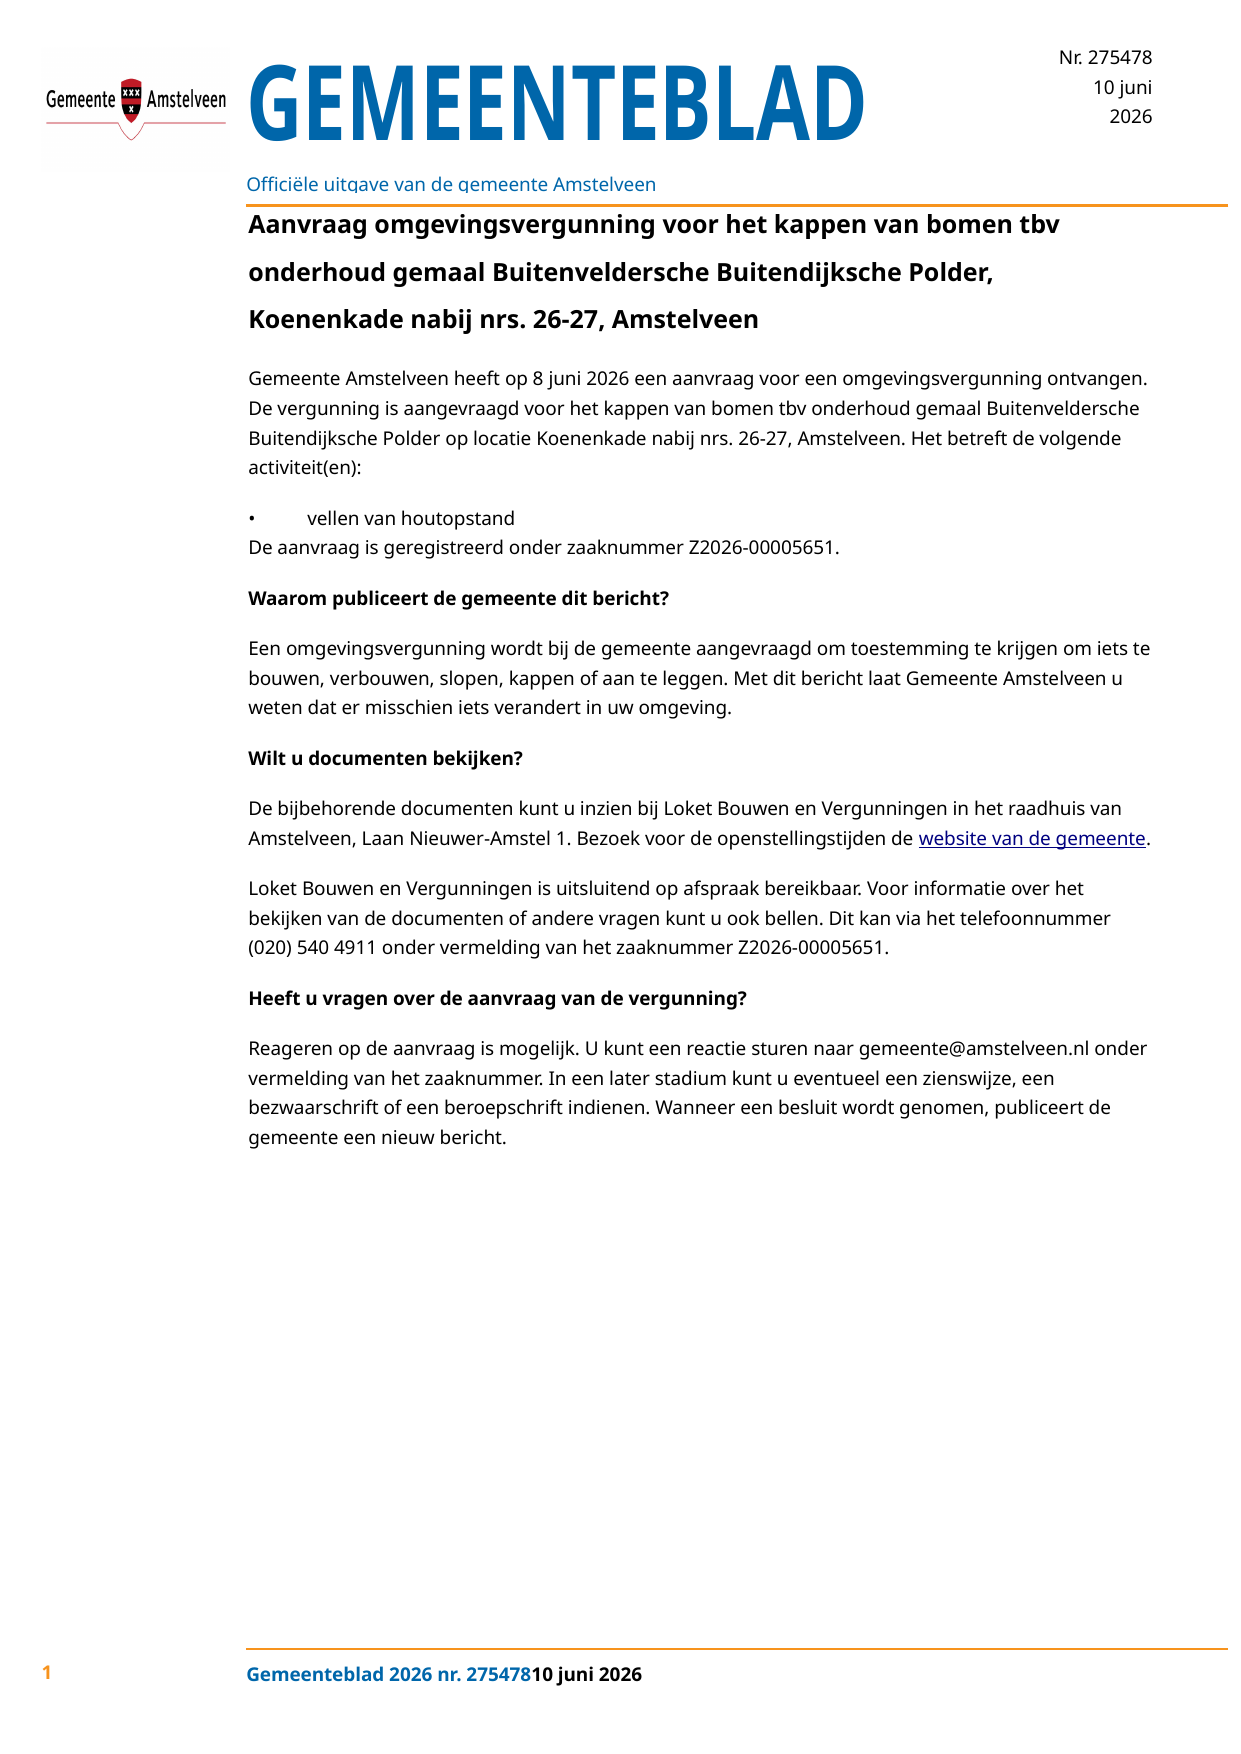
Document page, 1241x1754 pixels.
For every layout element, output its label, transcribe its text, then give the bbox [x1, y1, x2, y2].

text Reageren op de aanvraag is mogelijk. U kunt een reactie sturen naar gemeente@amstelveen.nl onder vermelding van het zaaknummer. In een later stadium kunt u eventueel een zienswijze, een bezwaarschrift of een beroepschrift indienen. Wanneer een besluit wordt genomen, publiceert de gemeente een nieuw bericht. [248, 1035, 1152, 1149]
text Een omgevingsvergunning wordt bij de gemeente aangevraagd om toestemming te krijgen om iets te bouwen, verbouwen, slopen, kappen of aan te leggen. Met dit bericht laat Gemeente Amstelveen u weten dat er misschien iets verandert in uw omgeving. [248, 635, 1152, 720]
text De bijbehorende documenten kunt u inzien bij Loket Bouwen en Vergunningen in het raadhuis van Amstelveen, Laan Nieuwer-Amstel 1. Bezoek voor de openstellingstijden de website van de gemeente. [248, 795, 1152, 850]
text Aanvraag omgevingsvergunning voor het kappen van bomen tbv onderhoud gemaal Buitenveldersche Buitendijksche Polder, Koenenkade nabij nrs. 26-27, Amstelveen [248, 207, 1152, 336]
list vellen van houtopstand [248, 505, 1152, 530]
text Heeft u vragen over de aanvraag van de vergunning? [248, 985, 1152, 1010]
picture [41, 47, 231, 172]
text De aanvraag is geregistreerd onder zaaknummer Z2026-00005651. [248, 534, 1152, 560]
text Waarom publiceert de gemeente dit bericht? [248, 585, 1152, 610]
text Wilt u documenten bekijken? [248, 745, 1152, 770]
text Gemeente Amstelveen heeft op 8 juni 2026 een aanvraag voor een omgevingsvergunning ontvangen. De vergunning is aangevraagd voor het kappen van bomen tbv onderhoud gemaal Buitenveldersche Buitendijksche Polder op locatie Koenenkade nabij nrs. 26-27, Amstelveen. Het betreft de volgende activiteit(en): [248, 366, 1152, 480]
text Loket Bouwen en Vergunningen is uitsluitend op afspraak bereikbaar. Voor informatie over het bekijken van de documenten of andere vragen kunt u ook bellen. Dit kan via het telefoonnummer (020) 540 4911 onder vermelding van het zaaknummer Z2026-00005651. [248, 875, 1152, 960]
